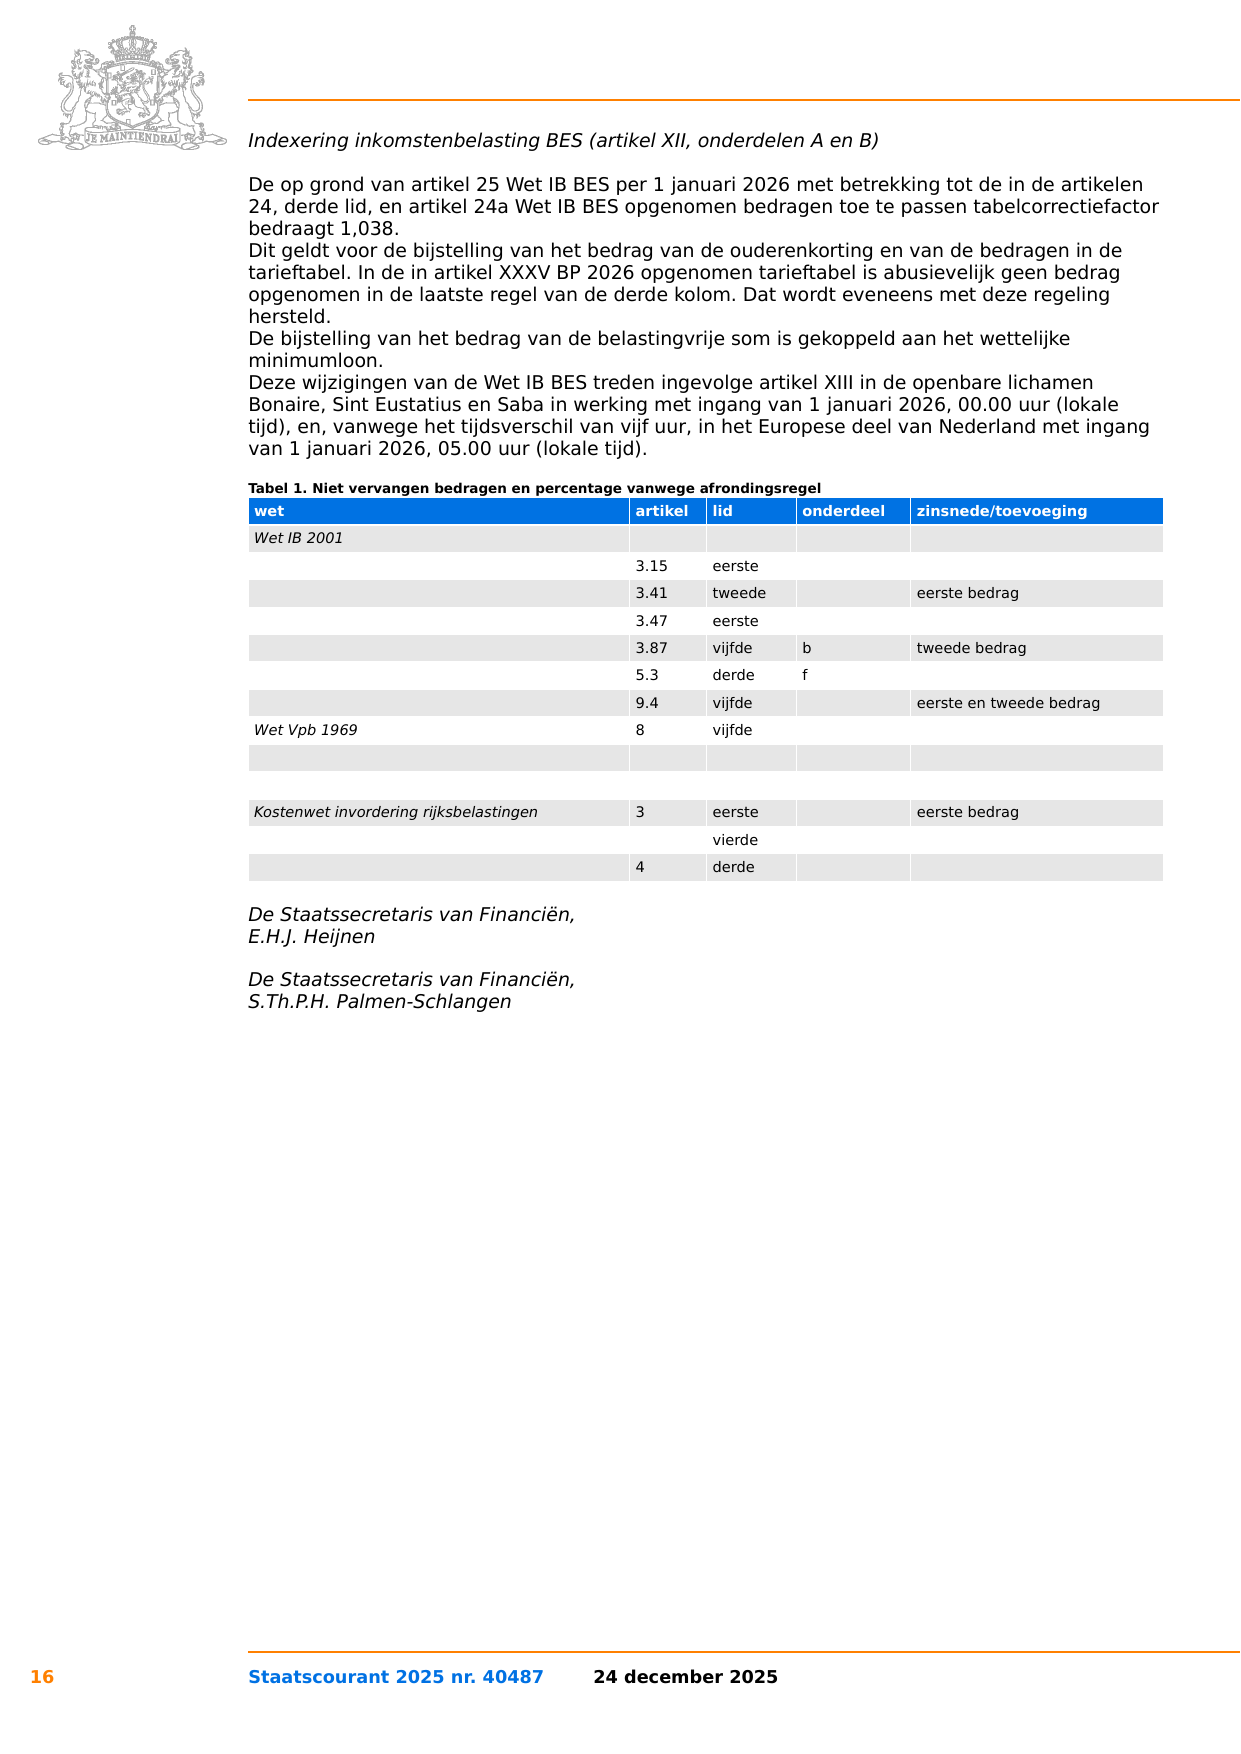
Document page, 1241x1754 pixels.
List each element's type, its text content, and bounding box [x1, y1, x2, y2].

table_cell vijfde [707, 690, 796, 716]
table_cell [911, 745, 1163, 771]
table_cell [797, 580, 910, 607]
table_cell 3.41 [630, 580, 706, 607]
table_cell eerste [707, 608, 796, 634]
table_cell 3.47 [630, 608, 706, 634]
table_cell f [797, 663, 910, 689]
table_cell [797, 608, 910, 634]
table_cell [911, 827, 1163, 853]
table_cell [630, 827, 706, 853]
table_cell [911, 608, 1163, 634]
table_header Tabel 1. Niet vervangen bedragen en percentage vanwege afrondingsregel [248, 481, 1163, 497]
table_cell [911, 772, 1163, 798]
text De op grond van artikel 25 Wet IB BES per 1 januari 2026 met betrekking tot de in de artikelen 24, derde lid, en artikel 24a Wet IB BES opgenomen bedragen toe te passen tabelcorrectiefactor bedraagt 1,038. [248, 174, 1163, 240]
table_cell onderdeel [797, 498, 910, 524]
table_cell [797, 690, 910, 716]
table_cell 5.3 [630, 663, 706, 689]
table_cell eerste bedrag [911, 580, 1163, 607]
table_cell [249, 580, 629, 607]
table_cell [797, 717, 910, 744]
table_cell [911, 854, 1163, 881]
table_cell 8 [630, 717, 706, 744]
text De Staatssecretaris van Financiën, E.H.J. Heijnen [248, 903, 1163, 947]
table_cell 4 [630, 854, 706, 881]
table_cell [249, 690, 629, 716]
table_cell zinsnede/toevoeging [911, 498, 1163, 524]
table_cell derde [707, 663, 796, 689]
table_cell [707, 745, 796, 771]
text De bijstelling van het bedrag van de belastingvrije som is gekoppeld aan het wettelijke minimumloon. [248, 328, 1163, 372]
table_cell eerste en tweede bedrag [911, 690, 1163, 716]
table_cell eerste bedrag [911, 800, 1163, 826]
table_cell 3.15 [630, 553, 706, 579]
subtitle Indexering inkomstenbelasting BES (artikel XII, onderdelen A en B) [248, 130, 1163, 152]
table_cell wet [249, 498, 629, 524]
table_cell [707, 772, 796, 798]
text Deze wijzigingen van de Wet IB BES treden ingevolge artikel XIII in de openbare lichamen Bonaire, Sint Eustatius en Saba in werking met ingang van 1 januari 2026, 00.00 uur (lokale tijd), en, vanwege het tijdsverschil van vijf uur, in het Europese deel van Nederland met ingang van 1 januari 2026, 05.00 uur (lokale tijd). [248, 372, 1163, 459]
table_cell lid [707, 498, 796, 524]
table_cell [797, 526, 910, 552]
table_cell [911, 717, 1163, 744]
table_cell vijfde [707, 717, 796, 744]
table_cell [797, 553, 910, 579]
table_cell Wet IB 2001 [249, 526, 629, 552]
table_cell [911, 663, 1163, 689]
table_cell 9.4 [630, 690, 706, 716]
table_cell [797, 827, 910, 853]
table_cell [249, 854, 629, 881]
table_cell eerste [707, 800, 796, 826]
table_cell vijfde [707, 635, 796, 661]
table_cell [249, 745, 629, 771]
table_cell tweede bedrag [911, 635, 1163, 661]
table_cell [630, 772, 706, 798]
table_cell [249, 772, 629, 798]
table_cell derde [707, 854, 796, 881]
table_cell [797, 772, 910, 798]
table_cell tweede [707, 580, 796, 607]
table_cell [249, 635, 629, 661]
text De Staatssecretaris van Financiën, S.Th.P.H. Palmen-Schlangen [248, 969, 1163, 1013]
table_cell [249, 827, 629, 853]
table_cell eerste [707, 553, 796, 579]
table_cell [797, 800, 910, 826]
table_cell 3 [630, 800, 706, 826]
table_cell [249, 663, 629, 689]
table_cell [911, 553, 1163, 579]
table_cell [249, 553, 629, 579]
table_cell [630, 745, 706, 771]
table_cell [249, 608, 629, 634]
table_cell artikel [630, 498, 706, 524]
table_cell Kostenwet invordering rijksbelastingen [249, 800, 629, 826]
picture [38, 25, 227, 150]
table_cell vierde [707, 827, 796, 853]
table_cell 3.87 [630, 635, 706, 661]
table_cell [630, 526, 706, 552]
table_cell [707, 526, 796, 552]
text Dit geldt voor de bijstelling van het bedrag van de ouderenkorting en van de bedragen in de tarieftabel. In de in artikel XXXV BP 2026 opgenomen tarieftabel is abusievelijk geen bedrag opgenomen in de laatste regel van de derde kolom. Dat wordt eveneens met deze regeling hersteld. [248, 240, 1163, 328]
table_cell Wet Vpb 1969 [249, 717, 629, 744]
table_cell [797, 745, 910, 771]
table_cell [911, 526, 1163, 552]
table_cell [797, 854, 910, 881]
table_cell b [797, 635, 910, 661]
